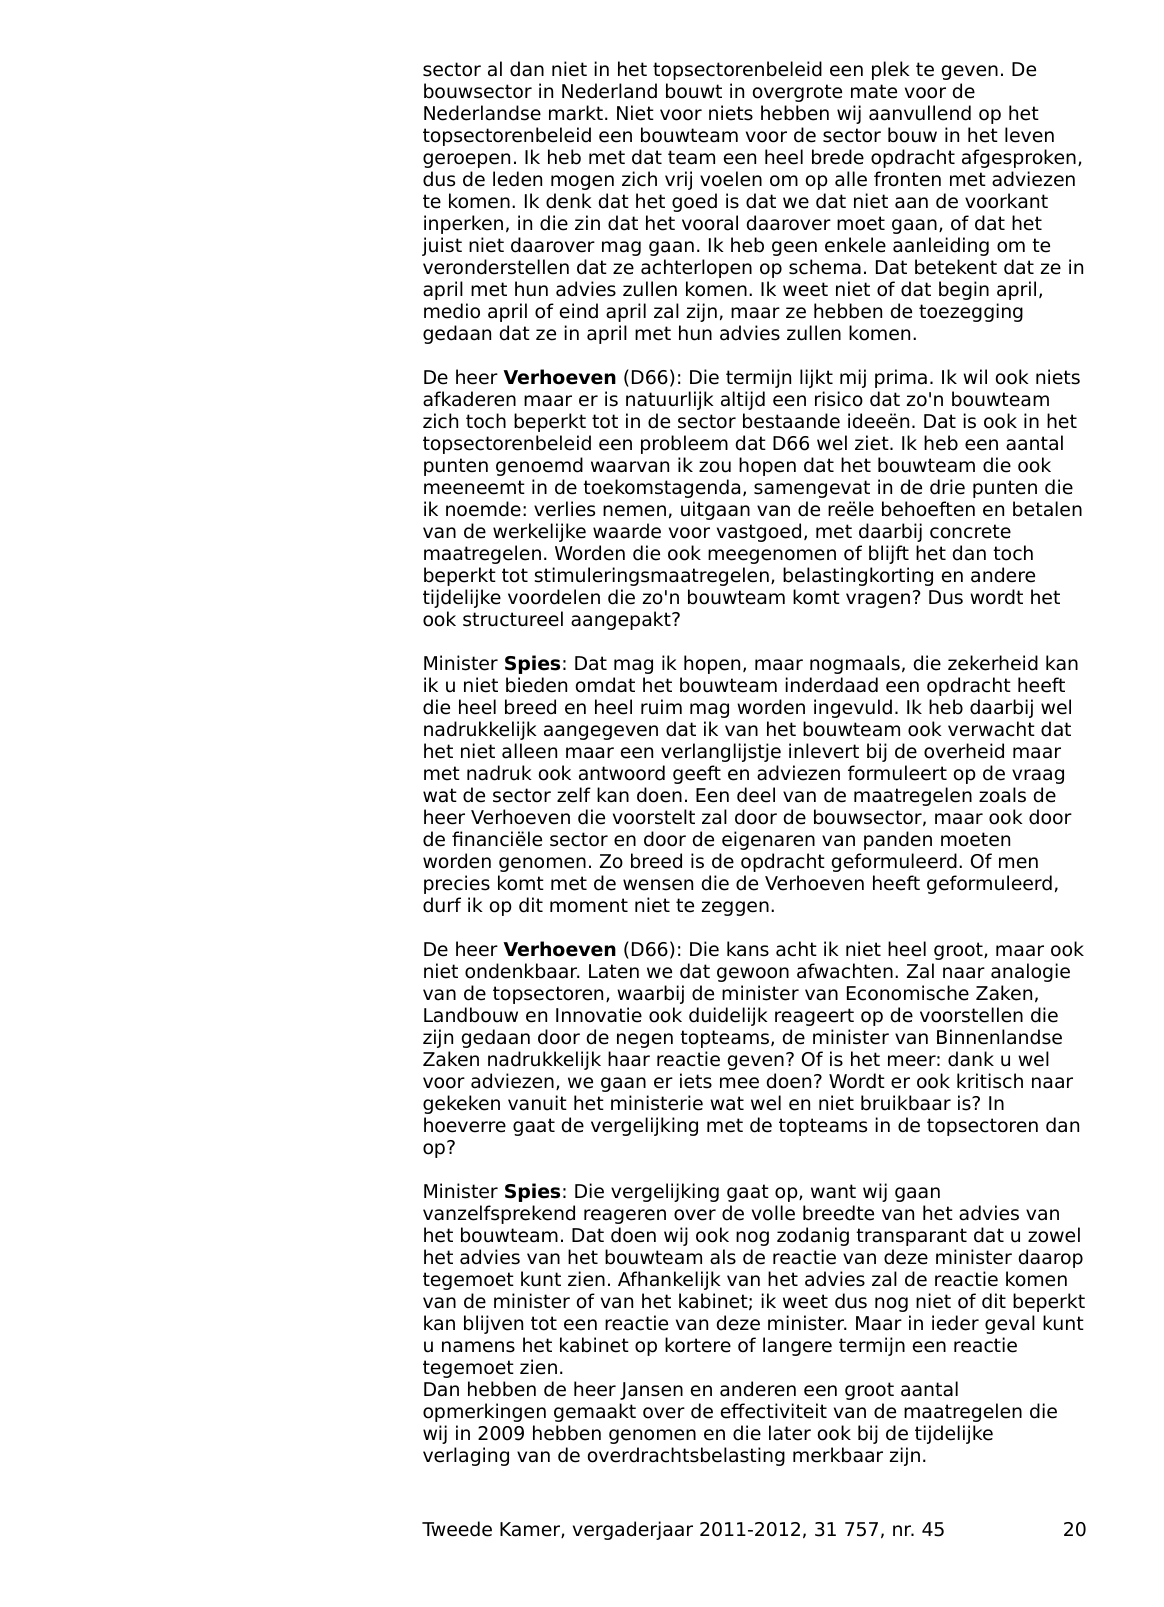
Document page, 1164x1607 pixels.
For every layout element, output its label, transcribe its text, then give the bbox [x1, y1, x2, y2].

text Dan hebben de heer Jansen en anderen een groot aantal opmerkingen gemaakt over de effectiviteit van de maatregelen die wij in 2009 hebben genomen en die later ook bij de tijdelijke verlaging van de overdrachtsbelasting merkbaar zijn. [422, 1379, 1087, 1467]
text Minister Spies: Die vergelijking gaat op, want wij gaan vanzelfsprekend reageren over de volle breedte van het advies van het bouwteam. Dat doen wij ook nog zodanig transparant dat u zowel het advies van het bouwteam als de reactie van deze minister daarop tegemoet kunt zien. Afhankelijk van het advies zal de reactie komen van de minister of van het kabinet; ik weet dus nog niet of dit beperkt kan blijven tot een reactie van deze minister. Maar in ieder geval kunt u namens het kabinet op kortere of langere termijn een reactie tegemoet zien. [422, 1181, 1087, 1379]
text sector al dan niet in het topsectorenbeleid een plek te geven. De bouwsector in Nederland bouwt in overgrote mate voor de Nederlandse markt. Niet voor niets hebben wij aanvullend op het topsectorenbeleid een bouwteam voor de sector bouw in het leven geroepen. Ik heb met dat team een heel brede opdracht afgesproken, dus de leden mogen zich vrij voelen om op alle fronten met adviezen te komen. Ik denk dat het goed is dat we dat niet aan de voorkant inperken, in die zin dat het vooral daarover moet gaan, of dat het juist niet daarover mag gaan. Ik heb geen enkele aanleiding om te veronderstellen dat ze achterlopen op schema. Dat betekent dat ze in april met hun advies zullen komen. Ik weet niet of dat begin april, medio april of eind april zal zijn, maar ze hebben de toezegging gedaan dat ze in april met hun advies zullen komen. [422, 59, 1087, 345]
text Minister Spies: Dat mag ik hopen, maar nogmaals, die zekerheid kan ik u niet bieden omdat het bouwteam inderdaad een opdracht heeft die heel breed en heel ruim mag worden ingevuld. Ik heb daarbij wel nadrukkelijk aangegeven dat ik van het bouwteam ook verwacht dat het niet alleen maar een verlanglijstje inlevert bij de overheid maar met nadruk ook antwoord geeft en adviezen formuleert op de vraag wat de sector zelf kan doen. Een deel van de maatregelen zoals de heer Verhoeven die voorstelt zal door de bouwsector, maar ook door de financiële sector en door de eigenaren van panden moeten worden genomen. Zo breed is de opdracht geformuleerd. Of men precies komt met de wensen die de Verhoeven heeft geformuleerd, durf ik op dit moment niet te zeggen. [422, 653, 1087, 917]
text De heer Verhoeven (D66): Die termijn lijkt mij prima. Ik wil ook niets afkaderen maar er is natuurlijk altijd een risico dat zo'n bouwteam zich toch beperkt tot in de sector bestaande ideeën. Dat is ook in het topsectorenbeleid een probleem dat D66 wel ziet. Ik heb een aantal punten genoemd waarvan ik zou hopen dat het bouwteam die ook meeneemt in de toekomstagenda, samengevat in de drie punten die ik noemde: verlies nemen, uitgaan van de reële behoeften en betalen van de werkelijke waarde voor vastgoed, met daarbij concrete maatregelen. Worden die ook meegenomen of blijft het dan toch beperkt tot stimuleringsmaatregelen, belastingkorting en andere tijdelijke voordelen die zo'n bouwteam komt vragen? Dus wordt het ook structureel aangepakt? [422, 367, 1087, 631]
text De heer Verhoeven (D66): Die kans acht ik niet heel groot, maar ook niet ondenkbaar. Laten we dat gewoon afwachten. Zal naar analogie van de topsectoren, waarbij de minister van Economische Zaken, Landbouw en Innovatie ook duidelijk reageert op de voorstellen die zijn gedaan door de negen topteams, de minister van Binnenlandse Zaken nadrukkelijk haar reactie geven? Of is het meer: dank u wel voor adviezen, we gaan er iets mee doen? Wordt er ook kritisch naar gekeken vanuit het ministerie wat wel en niet bruikbaar is? In hoeverre gaat de vergelijking met de topteams in de topsectoren dan op? [422, 939, 1087, 1159]
